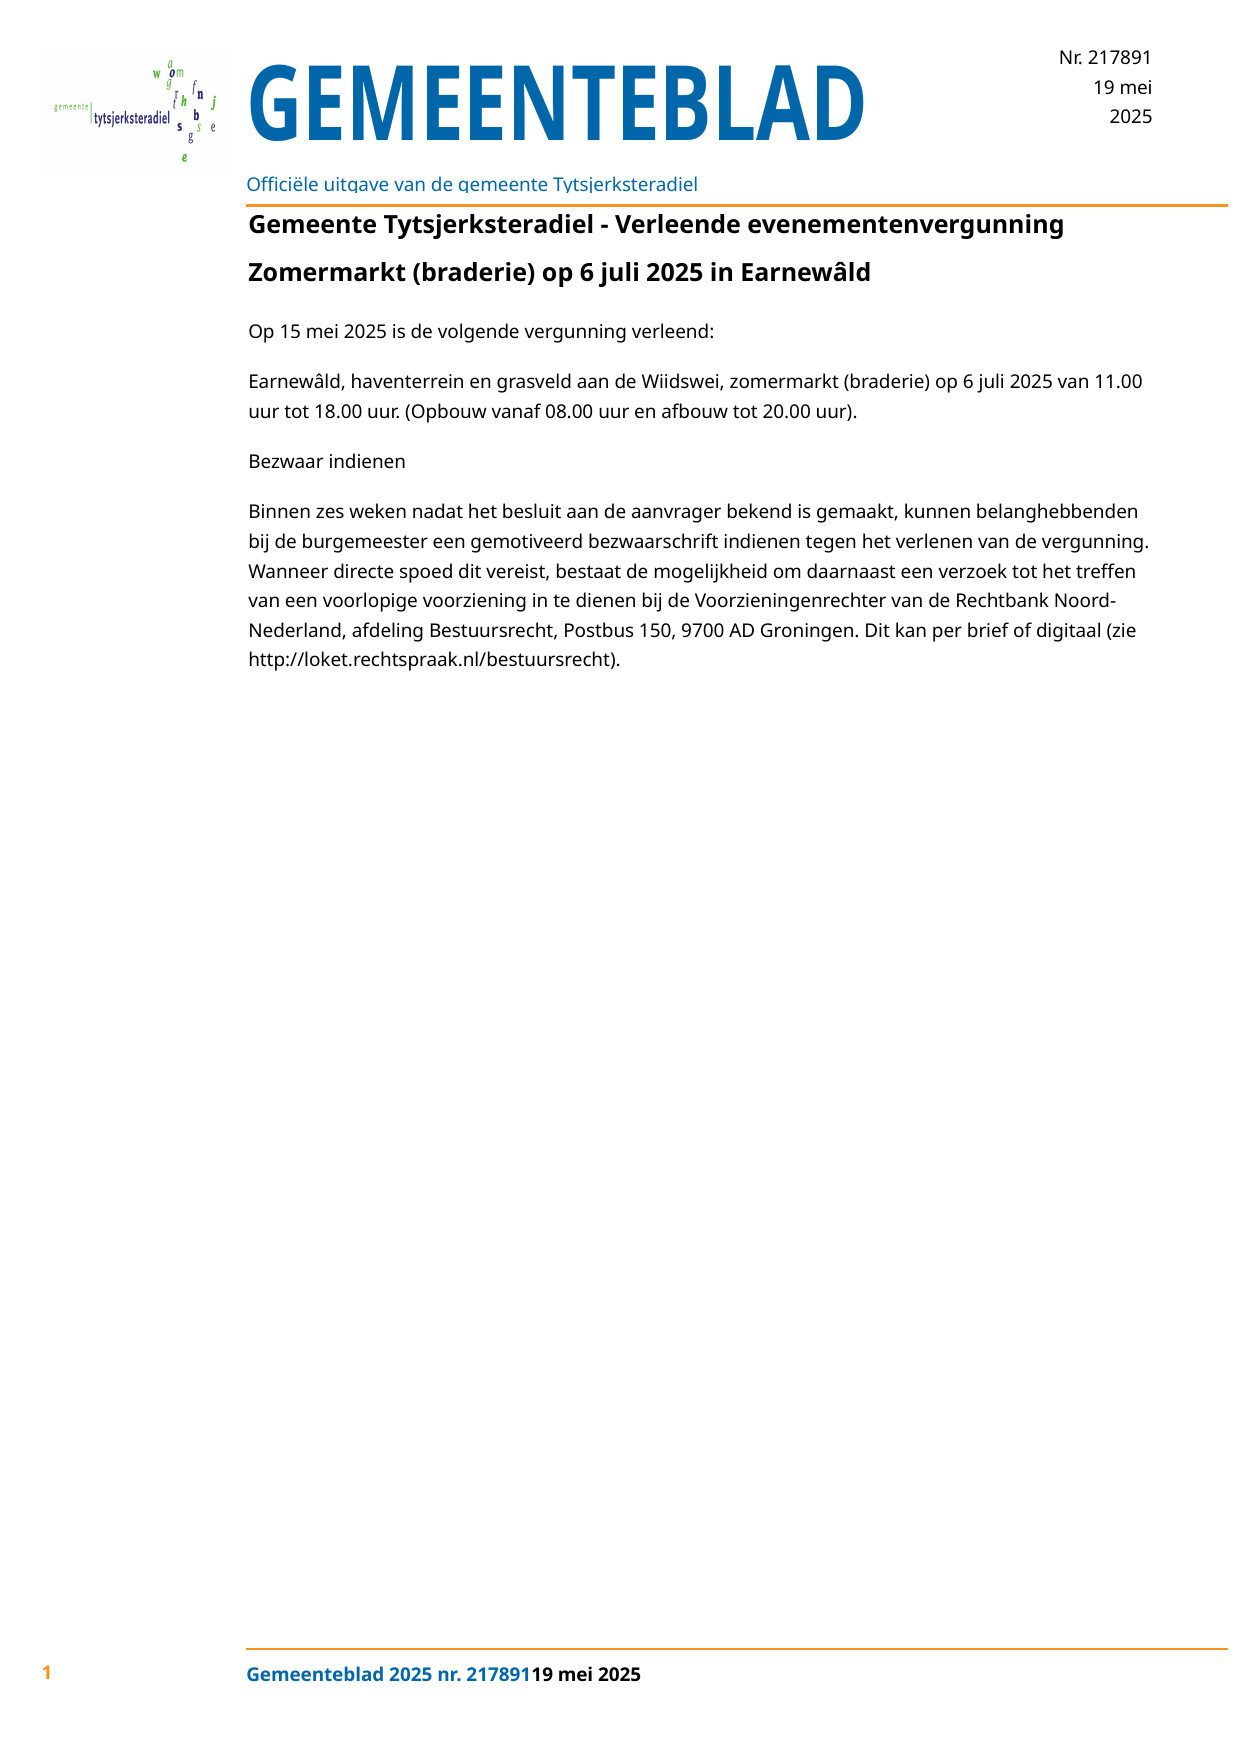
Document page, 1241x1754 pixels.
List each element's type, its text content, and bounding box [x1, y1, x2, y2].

text Binnen zes weken nadat het besluit aan de aanvrager bekend is gemaakt, kunnen belanghebbenden bij de burgemeester een gemotiveerd bezwaarschrift indienen tegen het verlenen van de vergunning. Wanneer directe spoed dit vereist, bestaat de mogelijkheid om daarnaast een verzoek tot het treffen van een voorlopige voorziening in te dienen bij de Voorzieningenrechter van de Rechtbank Noord-Nederland, afdeling Bestuursrecht, Postbus 150, 9700 AD Groningen. Dit kan per brief of digitaal (zie http://loket.rechtspraak.nl/bestuursrecht). [248, 499, 1152, 672]
text Gemeente Tytsjerksteradiel - Verleende evenementenvergunning Zomermarkt (braderie) op 6 juli 2025 in Earnewâld [248, 207, 1152, 288]
text Earnewâld, haventerrein en grasveld aan de Wiidswei, zomermarkt (braderie) op 6 juli 2025 van 11.00 uur tot 18.00 uur. (Opbouw vanaf 08.00 uur en afbouw tot 20.00 uur). [248, 368, 1152, 424]
picture [41, 47, 231, 172]
text Bezwaar indienen [248, 448, 1152, 474]
text Op 15 mei 2025 is de volgende vergunning verleend: [248, 318, 1152, 344]
